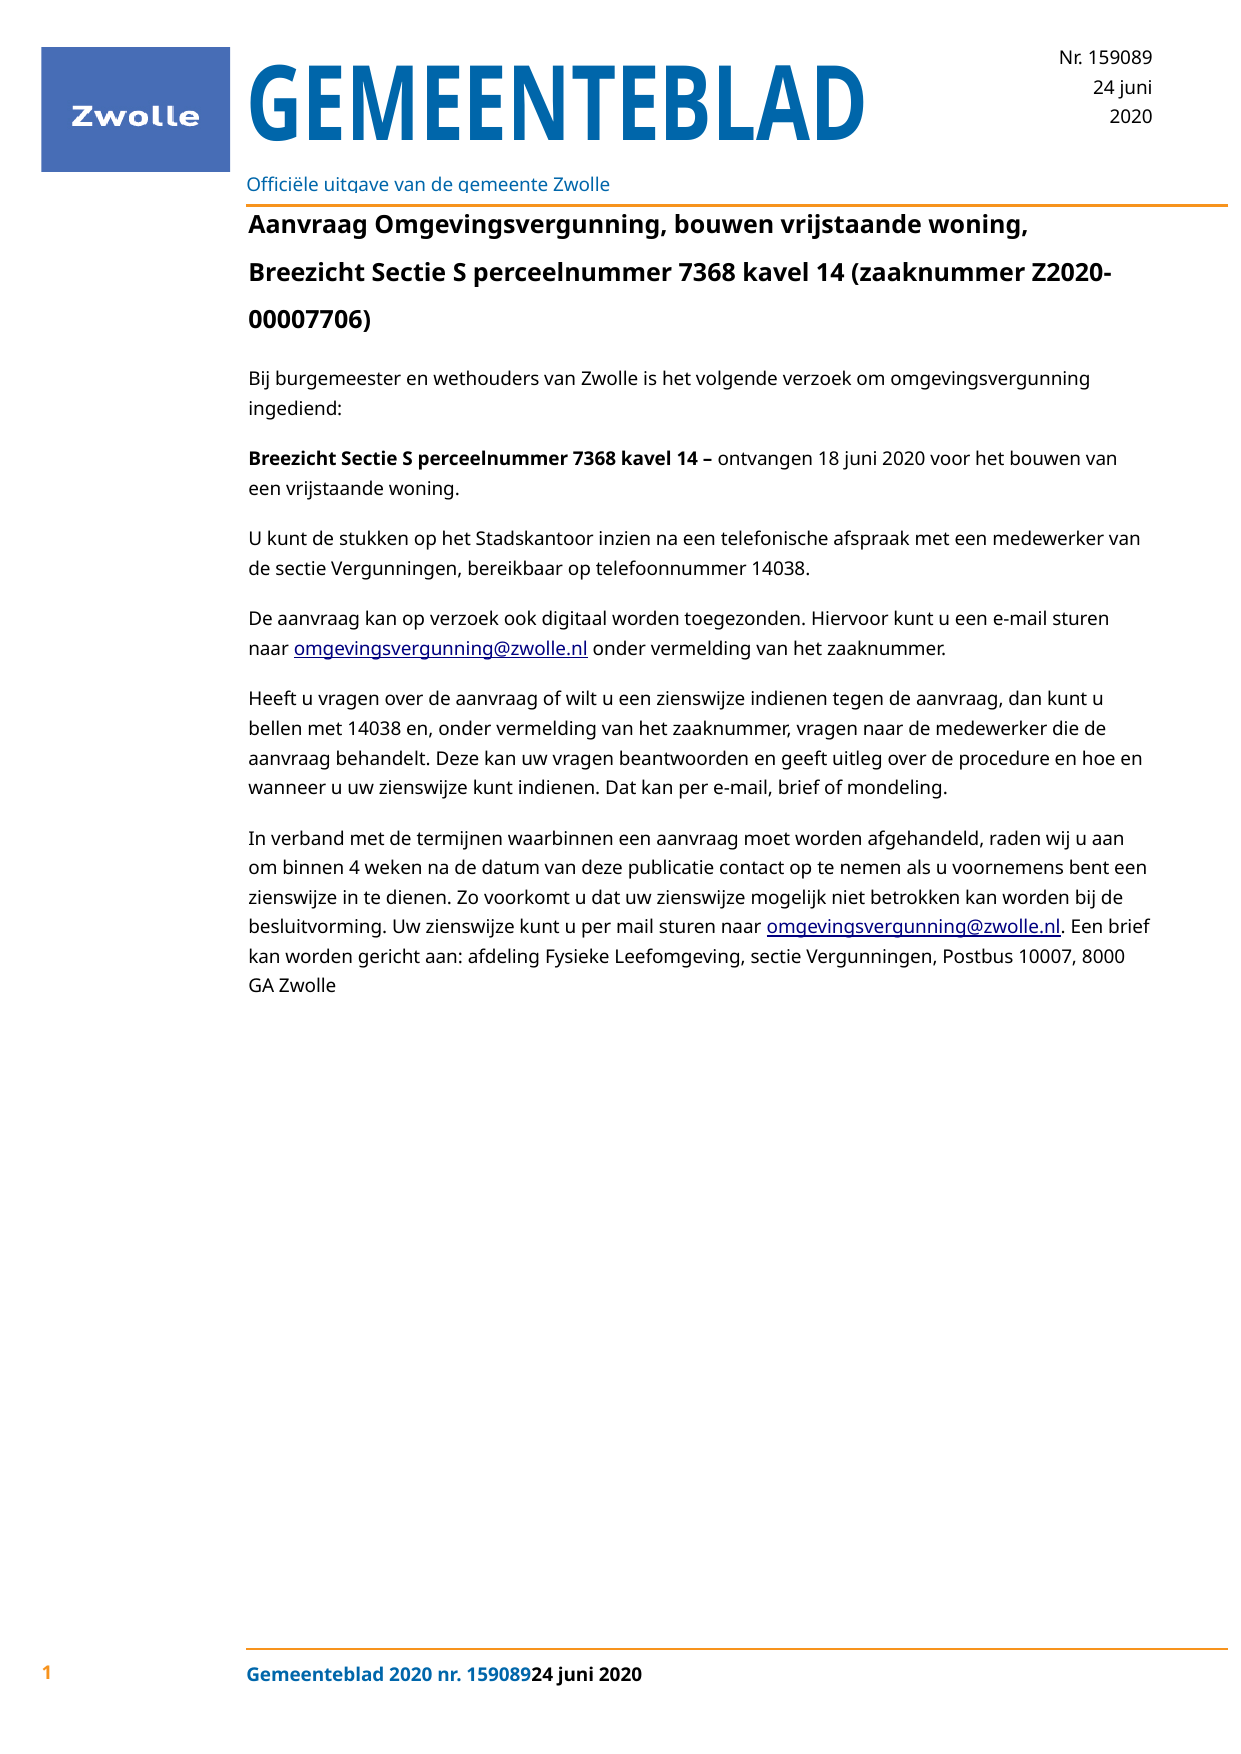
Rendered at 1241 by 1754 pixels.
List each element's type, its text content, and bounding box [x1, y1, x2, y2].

text In verband met de termijnen waarbinnen een aanvraag moet worden afgehandeld, raden wij u aan om binnen 4 weken na de datum van deze publicatie contact op te nemen als u voornemens bent een zienswijze in te dienen. Zo voorkomt u dat uw zienswijze mogelijk niet betrokken kan worden bij de besluitvorming. Uw zienswijze kunt u per mail sturen naar omgevingsvergunning@zwolle.nl. Een brief kan worden gericht aan: afdeling Fysieke Leefomgeving, sectie Vergunningen, Postbus 10007, 8000 GA Zwolle [248, 825, 1152, 998]
text U kunt de stukken op het Stadskantoor inzien na een telefonische afspraak met een medewerker van de sectie Vergunningen, bereikbaar op telefoonnummer 14038. [248, 526, 1152, 581]
text Bij burgemeester en wethouders van Zwolle is het volgende verzoek om omgevingsvergunning ingediend: [248, 366, 1152, 421]
text De aanvraag kan op verzoek ook digitaal worden toegezonden. Hiervoor kunt u een e-mail sturen naar omgevingsvergunning@zwolle.nl onder vermelding van het zaaknummer. [248, 606, 1152, 661]
text Aanvraag Omgevingsvergunning, bouwen vrijstaande woning, Breezicht Sectie S perceelnummer 7368 kavel 14 (zaaknummer Z2020-00007706) [248, 207, 1152, 336]
picture [41, 47, 231, 172]
text Breezicht Sectie S perceelnummer 7368 kavel 14 – ontvangen 18 juni 2020 voor het bouwen van een vrijstaande woning. [248, 446, 1152, 501]
text Heeft u vragen over de aanvraag of wilt u een zienswijze indienen tegen de aanvraag, dan kunt u bellen met 14038 en, onder vermelding van het zaaknummer, vragen naar de medewerker die de aanvraag behandelt. Deze kan uw vragen beantwoorden en geeft uitleg over de procedure en hoe en wanneer u uw zienswijze kunt indienen. Dat kan per e-mail, brief of mondeling. [248, 686, 1152, 800]
